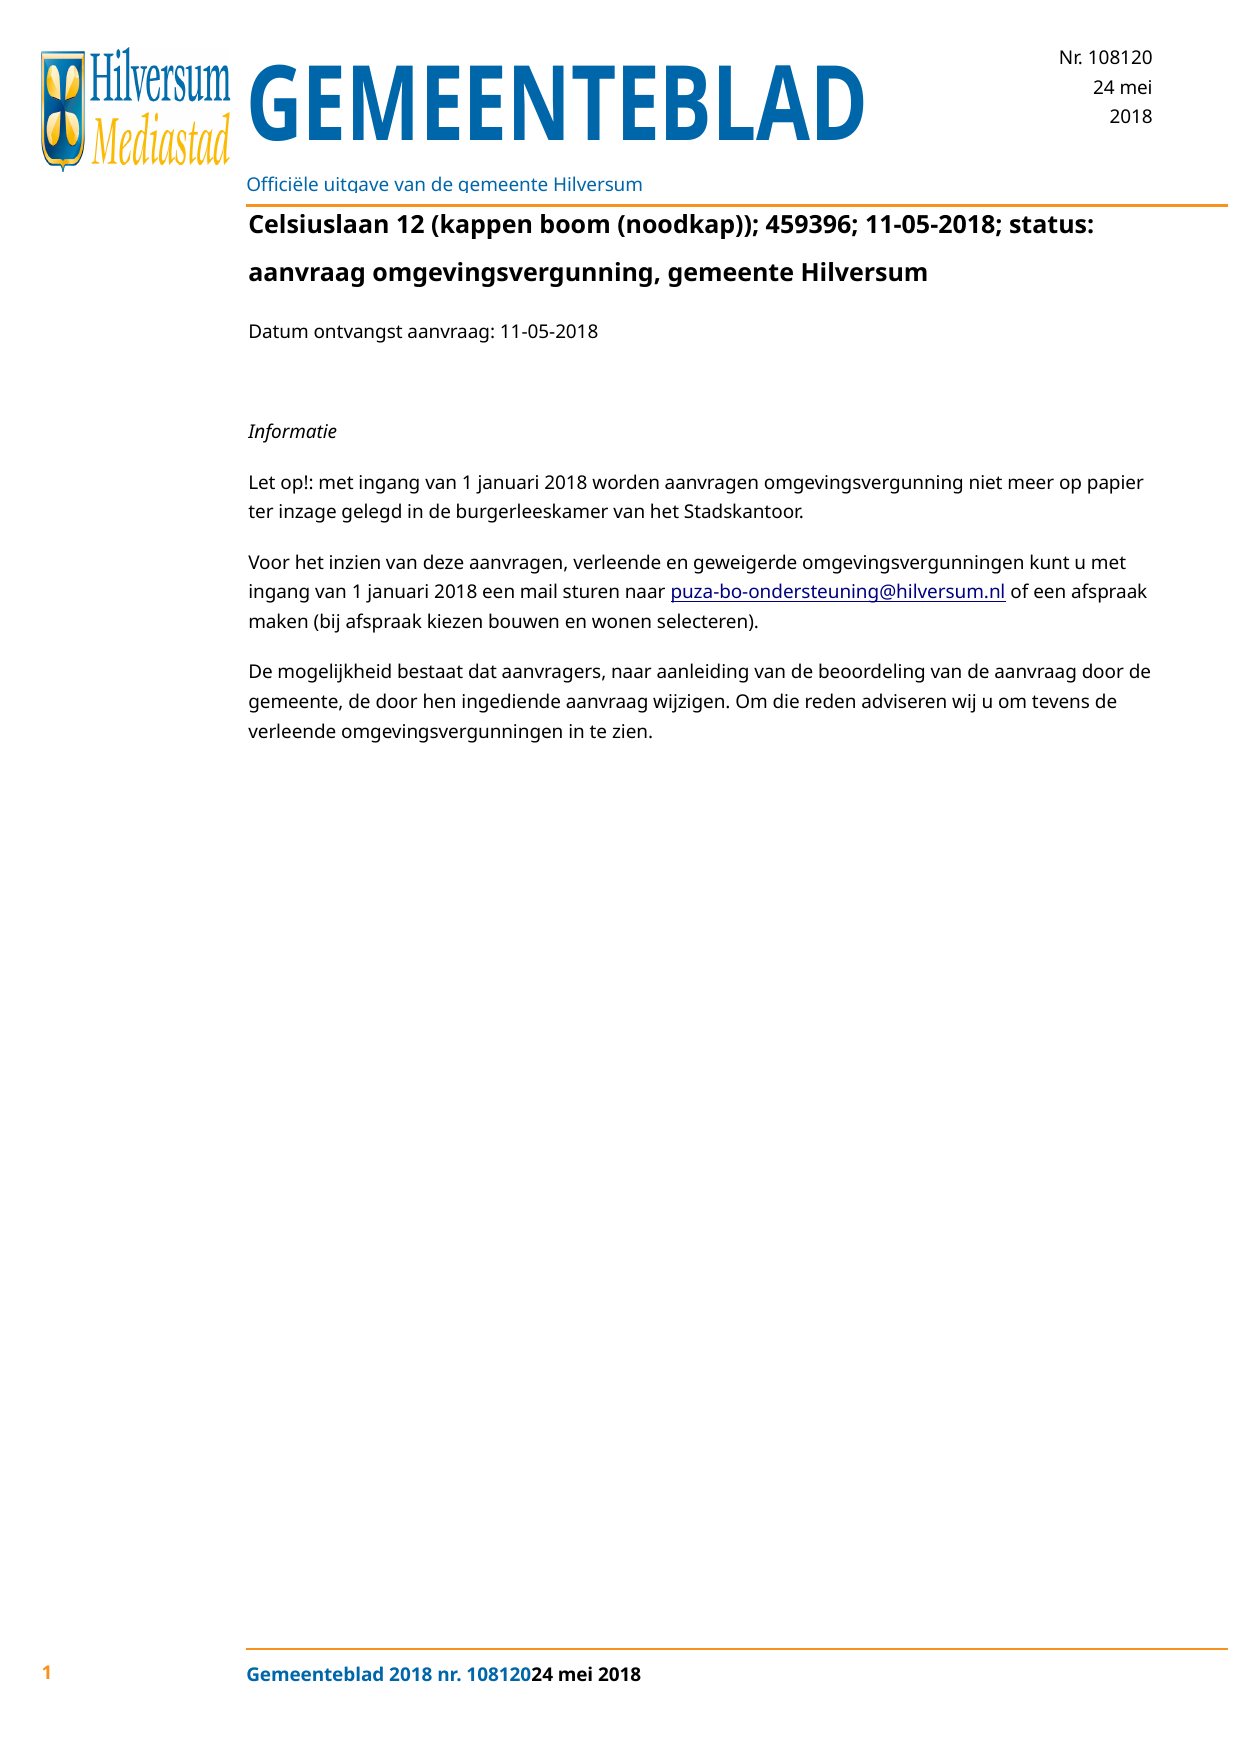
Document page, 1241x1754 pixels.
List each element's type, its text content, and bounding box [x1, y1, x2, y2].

picture [41, 47, 231, 172]
text Voor het inzien van deze aanvragen, verleende en geweigerde omgevingsvergunningen kunt u met ingang van 1 januari 2018 een mail sturen naar puza-bo-ondersteuning@hilversum.nl of een afspraak maken (bij afspraak kiezen bouwen en wonen selecteren). [248, 549, 1152, 634]
text Let op!: met ingang van 1 januari 2018 worden aanvragen omgevingsvergunning niet meer op papier ter inzage gelegd in de burgerleeskamer van het Stadskantoor. [248, 469, 1152, 524]
text Informatie [248, 419, 1152, 444]
text Celsiuslaan 12 (kappen boom (noodkap)); 459396; 11-05-2018; status: aanvraag omgevingsvergunning, gemeente Hilversum [248, 207, 1152, 288]
text Datum ontvangst aanvraag: 11-05-2018 [248, 318, 1152, 344]
text De mogelijkheid bestaat dat aanvragers, naar aanleiding van de beoordeling van de aanvraag door de gemeente, de door hen ingediende aanvraag wijzigen. Om die reden adviseren wij u om tevens de verleende omgevingsvergunningen in te zien. [248, 659, 1152, 744]
